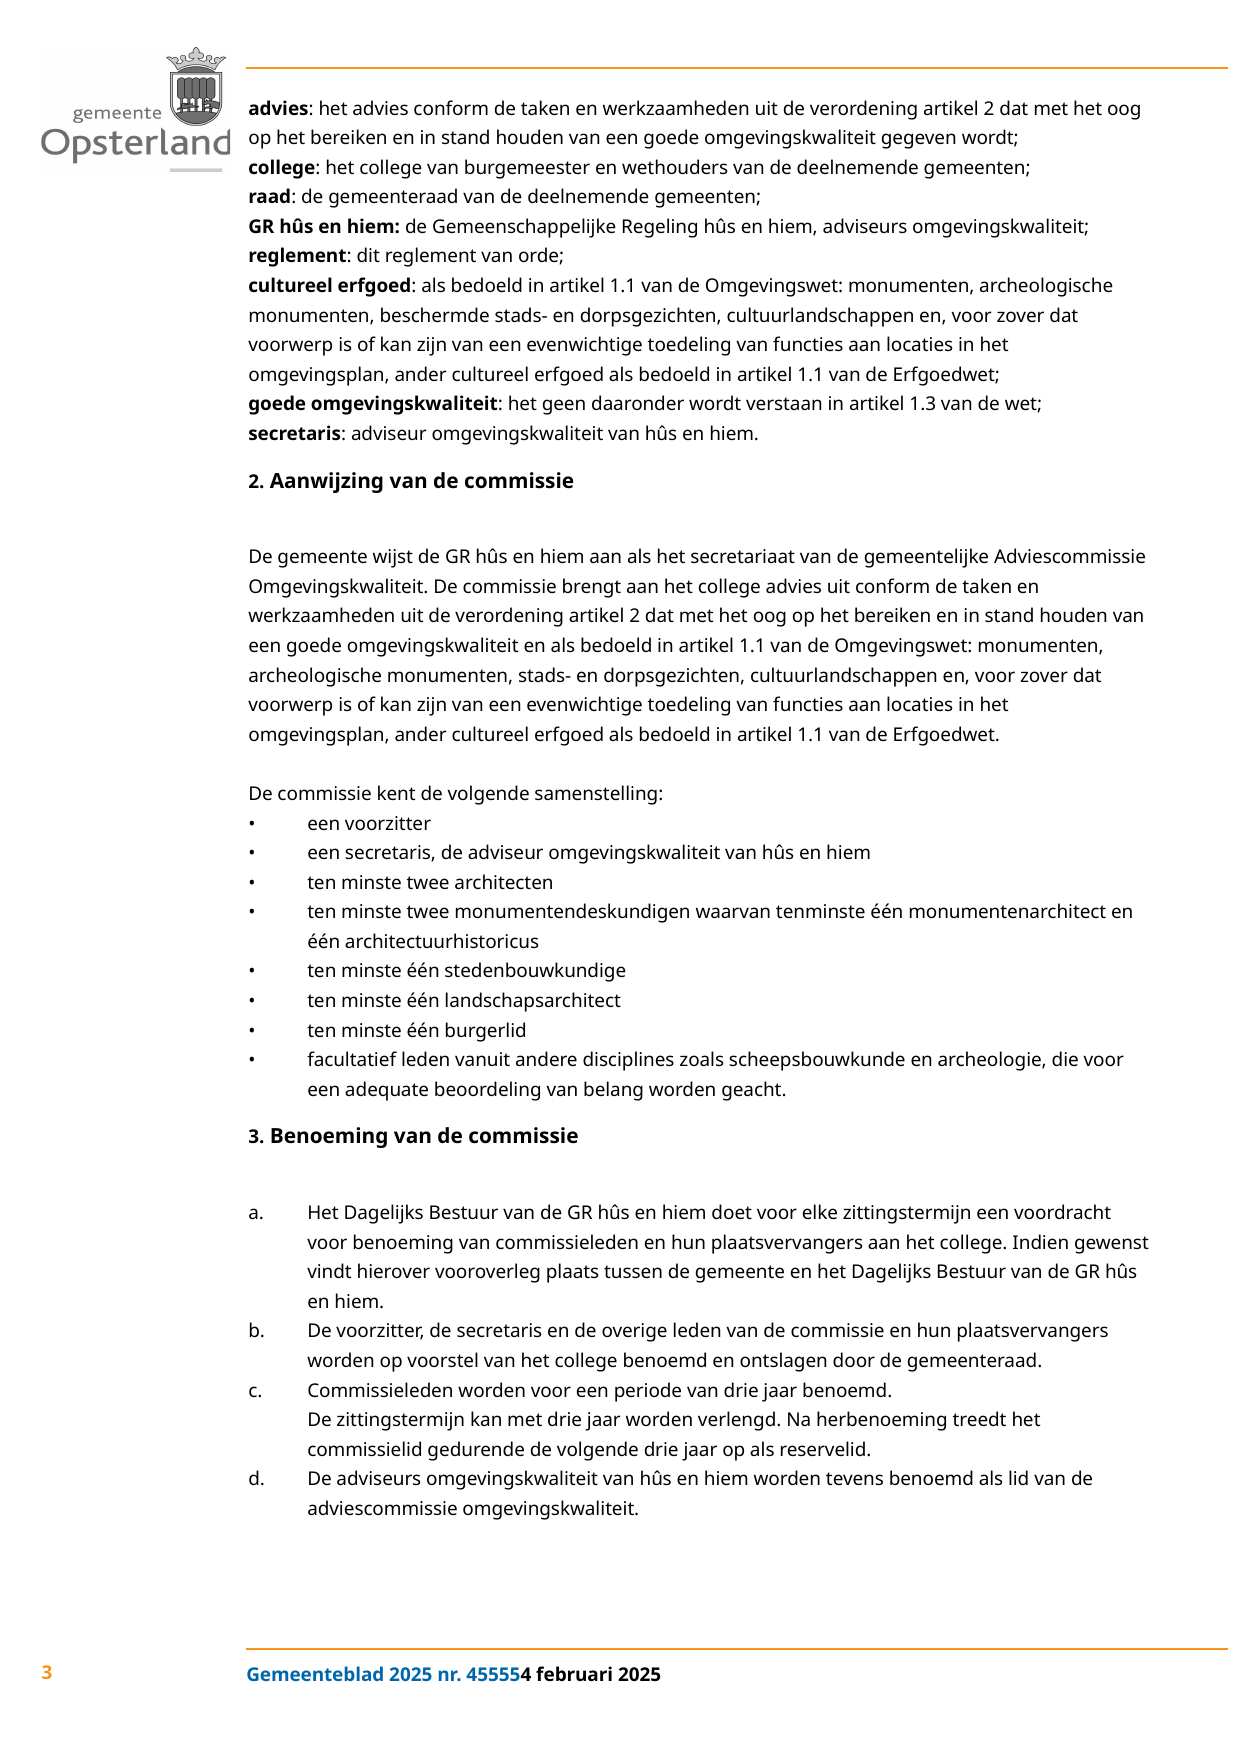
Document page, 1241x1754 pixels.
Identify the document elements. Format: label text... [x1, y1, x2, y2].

list een voorzitter [248, 810, 1152, 836]
text De gemeente wijst de GR hûs en hiem aan als het secretariaat van de gemeentelijke Adviescommissie Omgevingskwaliteit. De commissie brengt aan het college advies uit conform de taken en werkzaamheden uit de verordening artikel 2 dat met het oog op het bereiken en in stand houden van een goede omgevingskwaliteit en als bedoeld in artikel 1.1 van de Omgevingswet: monumenten, archeologische monumenten, stads- en dorpsgezichten, cultuurlandschappen en, voor zover dat voorwerp is of kan zijn van een evenwichtige toedeling van functies aan locaties in het omgevingsplan, ander cultureel erfgoed als bedoeld in artikel 1.1 van de Erfgoedwet. [248, 543, 1152, 747]
text cultureel erfgoed: als bedoeld in artikel 1.1 van de Omgevingswet: monumenten, archeologische monumenten, beschermde stads- en dorpsgezichten, cultuurlandschappen en, voor zover dat voorwerp is of kan zijn van een evenwichtige toedeling van functies aan locaties in het omgevingsplan, ander cultureel erfgoed als bedoeld in artikel 1.1 van de Erfgoedwet; [248, 272, 1152, 387]
list ten minste één landschapsarchitect [248, 987, 1152, 1013]
text secretaris: adviseur omgevingskwaliteit van hûs en hiem. [248, 420, 1152, 446]
list Commissieleden worden voor een periode van drie jaar benoemd. [248, 1377, 1152, 1403]
text college: het college van burgemeester en wethouders van de deelnemende gemeenten; [248, 154, 1152, 180]
text GR hûs en hiem: de Gemeenschappelijke Regeling hûs en hiem, adviseurs omgevingskwaliteit; [248, 213, 1152, 239]
list De zittingstermijn kan met drie jaar worden verlengd. Na herbenoeming treedt het commissielid gedurende de volgende drie jaar op als reservelid. [248, 1406, 1152, 1462]
list De voorzitter, de secretaris en de overige leden van de commissie en hun plaatsvervangers worden op voorstel van het college benoemd en ontslagen door de gemeenteraad. [248, 1318, 1152, 1373]
text goede omgevingskwaliteit: het geen daaronder wordt verstaan in artikel 1.3 van de wet; [248, 391, 1152, 416]
text reglement: dit reglement van orde; [248, 243, 1152, 268]
list ten minste twee architecten [248, 869, 1152, 895]
text 2. Aanwijzing van de commissie [248, 466, 1152, 494]
list ten minste één burgerlid [248, 1017, 1152, 1043]
text 3. Benoeming van de commissie [248, 1122, 1152, 1150]
text De commissie kent de volgende samenstelling: [248, 780, 1152, 806]
list ten minste één stedenbouwkundige [248, 958, 1152, 983]
list De adviseurs omgevingskwaliteit van hûs en hiem worden tevens benoemd als lid van de adviescommissie omgevingskwaliteit. [248, 1466, 1152, 1521]
list een secretaris, de adviseur omgevingskwaliteit van hûs en hiem [248, 839, 1152, 865]
list ten minste twee monumentendeskundigen waarvan tenminste één monumentenarchitect en één architectuurhistoricus [248, 898, 1152, 954]
picture [41, 47, 231, 172]
list Het Dagelijks Bestuur van de GR hûs en hiem doet voor elke zittingstermijn een voordracht voor benoeming van commissieleden en hun plaatsvervangers aan het college. Indien gewenst vindt hierover vooroverleg plaats tussen de gemeente en het Dagelijks Bestuur van de GR hûs en hiem. [248, 1199, 1152, 1314]
text advies: het advies conform de taken en werkzaamheden uit de verordening artikel 2 dat met het oog op het bereiken en in stand houden van een goede omgevingskwaliteit gegeven wordt; [248, 95, 1152, 150]
list facultatief leden vanuit andere disciplines zoals scheepsbouwkunde en archeologie, die voor een adequate beoordeling van belang worden geacht. [248, 1046, 1152, 1102]
text raad: de gemeenteraad van de deelnemende gemeenten; [248, 183, 1152, 209]
